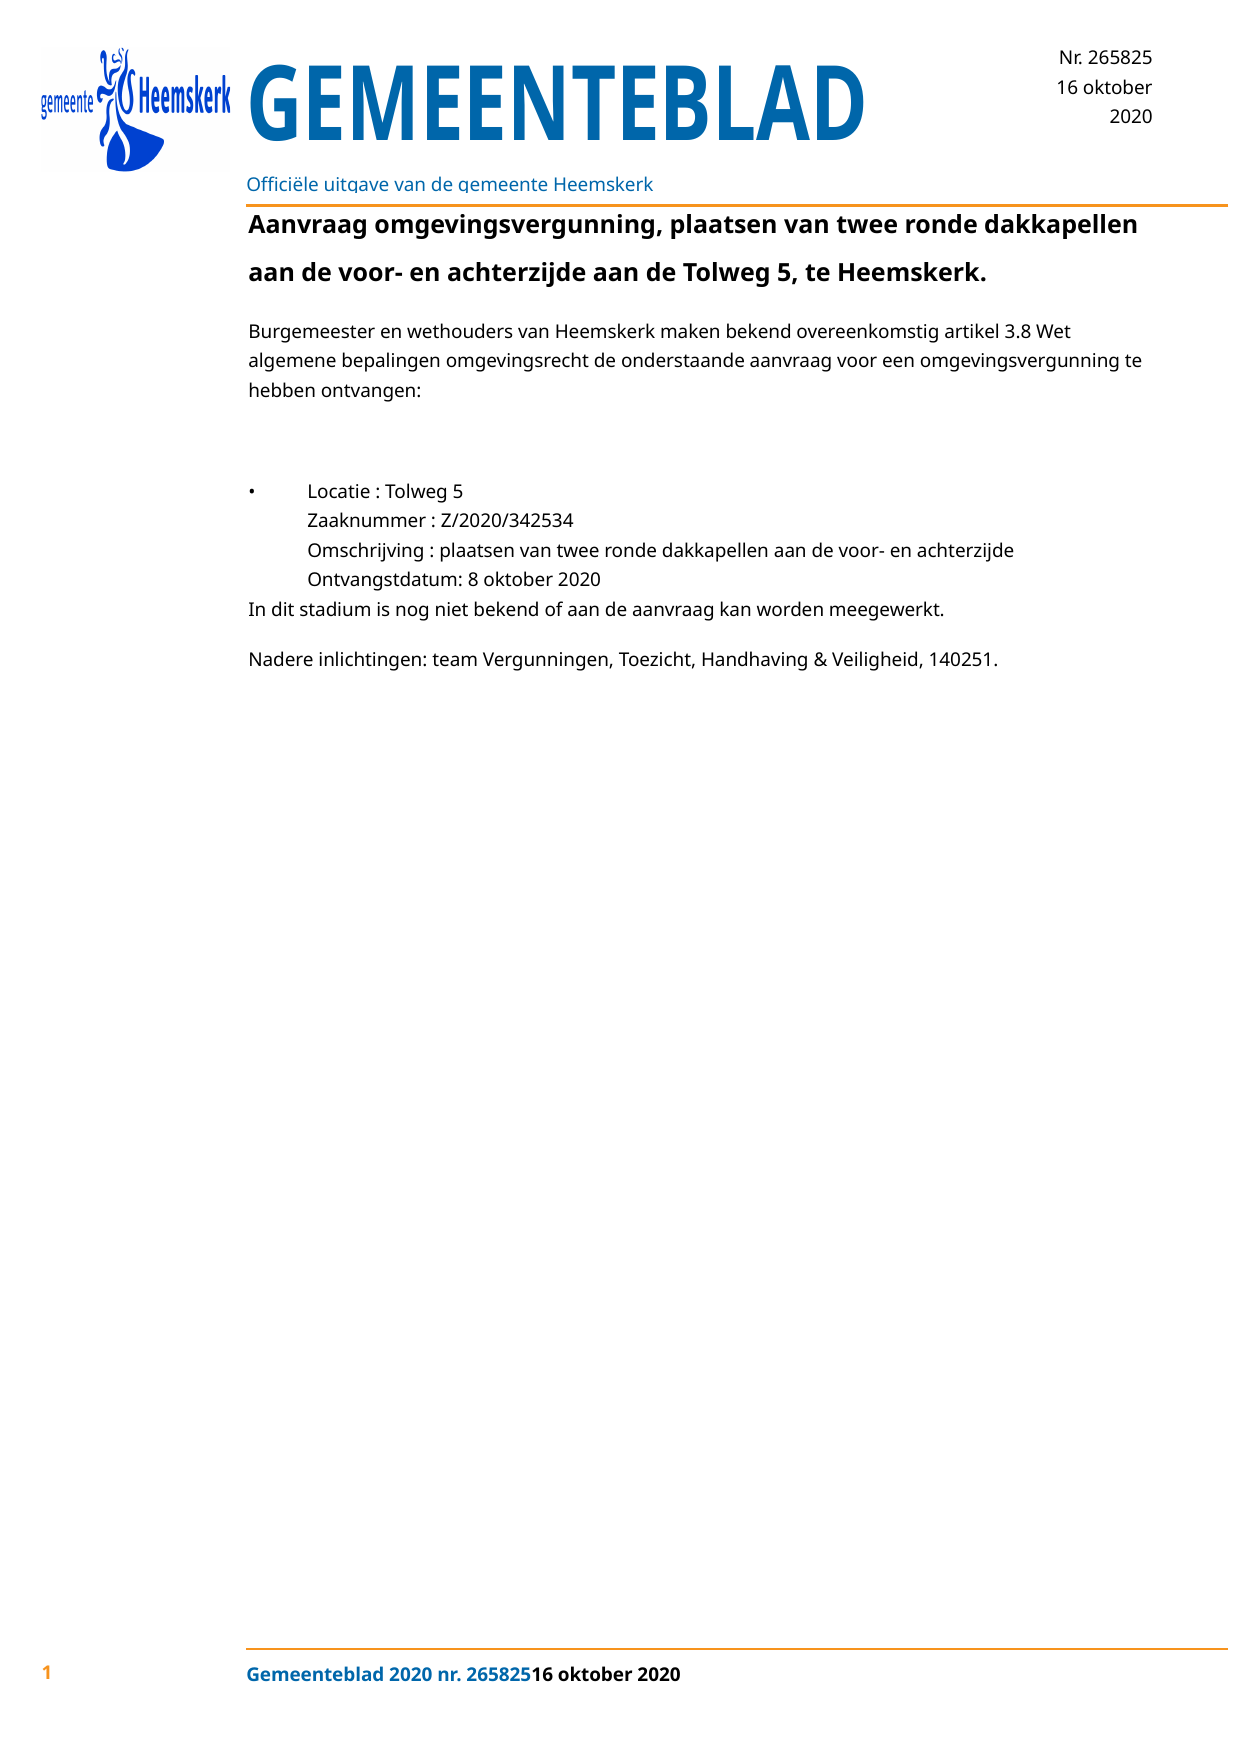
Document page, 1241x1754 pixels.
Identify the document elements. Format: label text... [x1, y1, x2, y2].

list Zaaknummer : Z/2020/342534 [248, 507, 1152, 533]
list Omschrijving : plaatsen van twee ronde dakkapellen aan de voor- en achterzijde [248, 537, 1152, 563]
text Nadere inlichtingen: team Vergunningen, Toezicht, Handhaving & Veiligheid, 140251. [248, 647, 1152, 672]
list Locatie : Tolweg 5 [248, 478, 1152, 504]
picture [41, 47, 231, 172]
list Ontvangstdatum: 8 oktober 2020 [248, 567, 1152, 592]
text Aanvraag omgevingsvergunning, plaatsen van twee ronde dakkapellen aan de voor- en achterzijde aan de Tolweg 5, te Heemskerk. [248, 207, 1152, 288]
text In dit stadium is nog niet bekend of aan de aanvraag kan worden meegewerkt. [248, 596, 1152, 622]
text Burgemeester en wethouders van Heemskerk maken bekend overeenkomstig artikel 3.8 Wet algemene bepalingen omgevingsrecht de onderstaande aanvraag voor een omgevingsvergunning te hebben ontvangen: [248, 318, 1152, 403]
